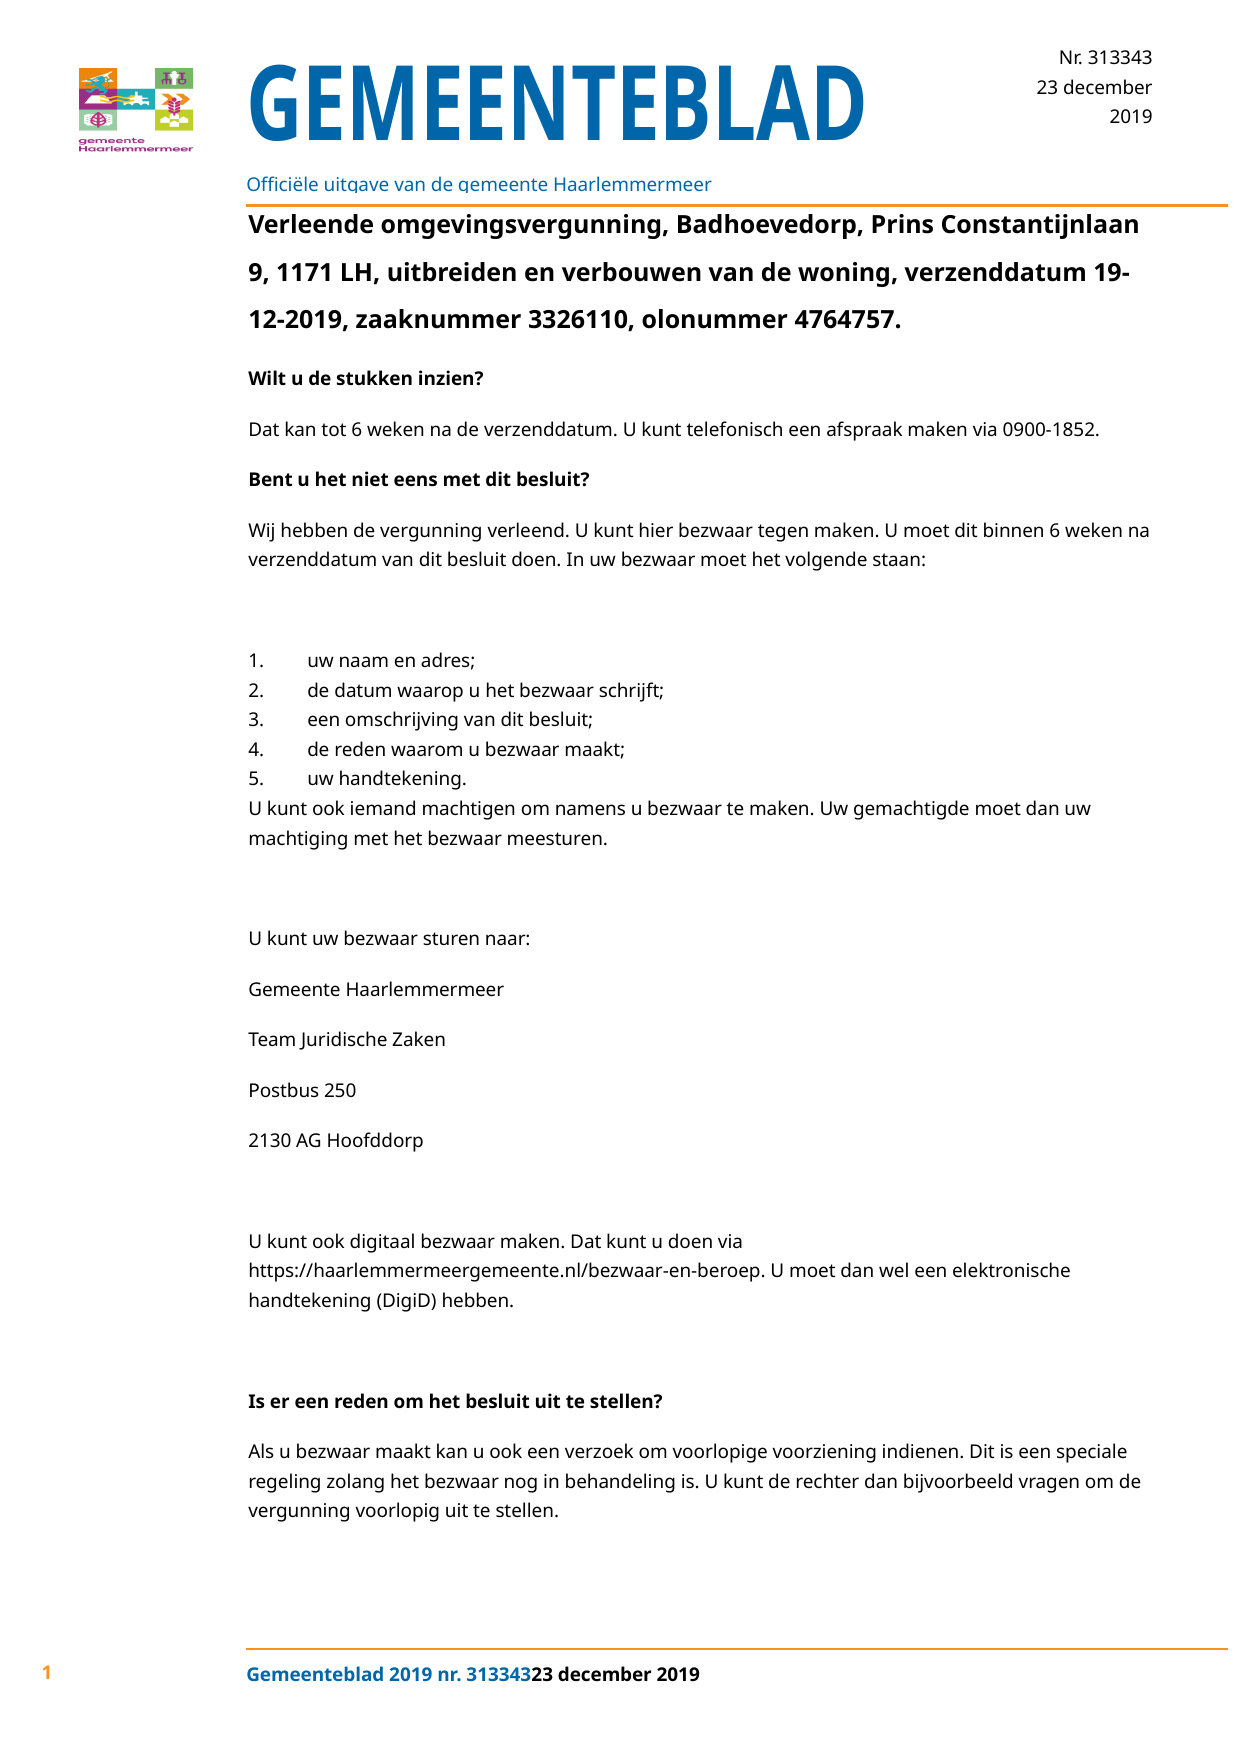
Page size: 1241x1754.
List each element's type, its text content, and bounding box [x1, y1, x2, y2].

text U kunt ook digitaal bezwaar maken. Dat kunt u doen via https://haarlemmermeergemeente.nl/bezwaar-en-beroep. U moet dan wel een elektronische handtekening (DigiD) hebben. [248, 1228, 1152, 1313]
text Dat kan tot 6 weken na de verzenddatum. U kunt telefonisch een afspraak maken via 0900-1852. [248, 416, 1152, 442]
text Als u bezwaar maakt kan u ook een verzoek om voorlopige voorziening indienen. Dit is een speciale regeling zolang het bezwaar nog in behandeling is. U kunt de rechter dan bijvoorbeeld vragen om de vergunning voorlopig uit te stellen. [248, 1438, 1152, 1523]
text Postbus 250 [248, 1077, 1152, 1102]
text Verleende omgevingsvergunning, Badhoevedorp, Prins Constantijnlaan 9, 1171 LH, uitbreiden en verbouwen van de woning, verzenddatum 19-12-2019, zaaknummer 3326110, olonummer 4764757. [248, 207, 1152, 336]
text Gemeente Haarlemmermeer [248, 976, 1152, 1002]
list uw handtekening. [248, 766, 1152, 791]
text Bent u het niet eens met dit besluit? [248, 466, 1152, 492]
text Wilt u de stukken inzien? [248, 366, 1152, 391]
text Wij hebben de vergunning verleend. U kunt hier bezwaar tegen maken. U moet dit binnen 6 weken na verzenddatum van dit besluit doen. In uw bezwaar moet het volgende staan: [248, 517, 1152, 572]
list de datum waarop u het bezwaar schrijft; [248, 677, 1152, 702]
text U kunt uw bezwaar sturen naar: [248, 926, 1152, 951]
list uw naam en adres; [248, 647, 1152, 673]
text U kunt ook iemand machtigen om namens u bezwaar te maken. Uw gemachtigde moet dan uw machtiging met het bezwaar meesturen. [248, 795, 1152, 850]
text Team Juridische Zaken [248, 1026, 1152, 1052]
text Is er een reden om het besluit uit te stellen? [248, 1388, 1152, 1414]
picture [41, 47, 231, 172]
list de reden waarom u bezwaar maakt; [248, 736, 1152, 762]
text 2130 AG Hoofddorp [248, 1127, 1152, 1153]
list een omschrijving van dit besluit; [248, 706, 1152, 732]
